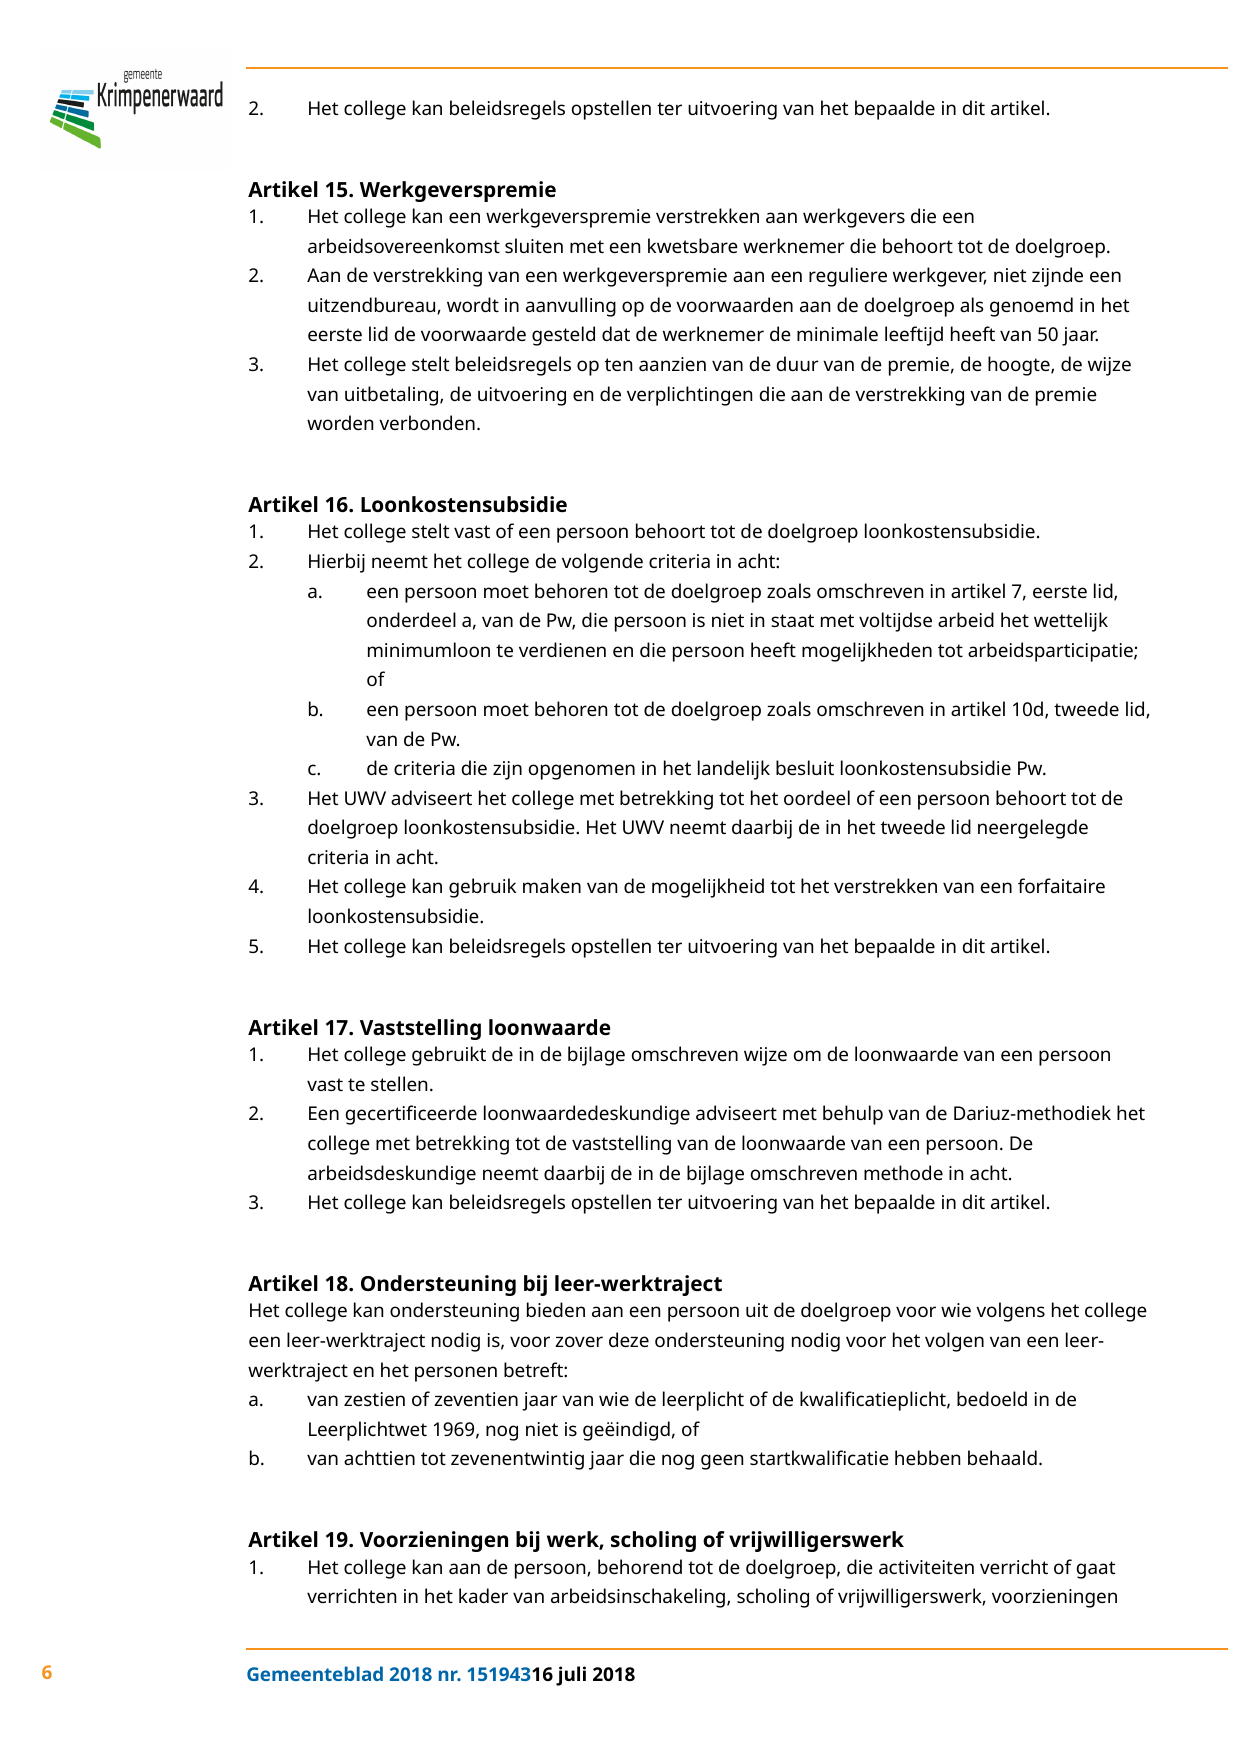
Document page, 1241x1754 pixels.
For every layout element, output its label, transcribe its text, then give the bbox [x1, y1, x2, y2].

list Het college kan gebruik maken van de mogelijkheid tot het verstrekken van een forfaitaire loonkostensubsidie. [248, 874, 1152, 929]
list een persoon moet behoren tot de doelgroep zoals omschreven in artikel 7, eerste lid, onderdeel a, van de Pw, die persoon is niet in staat met voltijdse arbeid het wettelijk minimumloon te verdienen en die persoon heeft mogelijkheden tot arbeidsparticipatie; of [307, 578, 1152, 692]
text Artikel 19. Voorzieningen bij werk, scholing of vrijwilligerswerk [248, 1526, 1152, 1554]
list Het college kan beleidsregels opstellen ter uitvoering van het bepaalde in dit artikel. [248, 933, 1152, 959]
list Aan de verstrekking van een werkgeverspremie aan een reguliere werkgever, niet zijnde een uitzendbureau, wordt in aanvulling op de voorwaarden aan de doelgroep als genoemd in het eerste lid de voorwaarde gesteld dat de werknemer de minimale leeftijd heeft van 50 jaar. [248, 262, 1152, 347]
list Het college kan een werkgeverspremie verstrekken aan werkgevers die een arbeidsovereenkomst sluiten met een kwetsbare werknemer die behoort tot de doelgroep. [248, 203, 1152, 258]
text Artikel 16. Loonkostensubsidie [248, 490, 1152, 519]
text Artikel 15. Werkgeverspremie [248, 175, 1152, 203]
list Het college kan beleidsregels opstellen ter uitvoering van het bepaalde in dit artikel. [248, 1189, 1152, 1215]
text Het college kan ondersteuning bieden aan een persoon uit de doelgroep voor wie volgens het college een leer-werktraject nodig is, voor zover deze ondersteuning nodig voor het volgen van een leer-werktraject en het personen betreft: [248, 1298, 1152, 1383]
list Het college gebruikt de in de bijlage omschreven wijze om de loonwaarde van een persoon vast te stellen. [248, 1041, 1152, 1097]
list Het college stelt beleidsregels op ten aanzien van de duur van de premie, de hoogte, de wijze van uitbetaling, de uitvoering en de verplichtingen die aan de verstrekking van de premie worden verbonden. [248, 351, 1152, 436]
list Hierbij neemt het college de volgende criteria in acht: [248, 548, 1152, 574]
list van achttien tot zevenentwintig jaar die nog geen startkwalificatie hebben behaald. [248, 1446, 1152, 1471]
list van zestien of zeventien jaar van wie de leerplicht of de kwalificatieplicht, bedoeld in de Leerplichtwet 1969, nog niet is geëindigd, of [248, 1386, 1152, 1442]
list Het UWV adviseert het college met betrekking tot het oordeel of een persoon behoort tot de doelgroep loonkostensubsidie. Het UWV neemt daarbij de in het tweede lid neergelegde criteria in acht. [248, 785, 1152, 870]
list de criteria die zijn opgenomen in het landelijk besluit loonkostensubsidie Pw. [307, 755, 1152, 781]
list Het college kan aan de persoon, behorend tot de doelgroep, die activiteiten verricht of gaat verrichten in het kader van arbeidsinschakeling, scholing of vrijwilligerswerk, voorzieningen [248, 1554, 1152, 1609]
text Artikel 17. Vaststelling loonwaarde [248, 1013, 1152, 1041]
text Artikel 18. Ondersteuning bij leer-werktraject [248, 1269, 1152, 1298]
picture [41, 47, 231, 172]
list Het college stelt vast of een persoon behoort tot de doelgroep loonkostensubsidie. [248, 519, 1152, 544]
list Een gecertificeerde loonwaardedeskundige adviseert met behulp van de Dariuz-methodiek het college met betrekking tot de vaststelling van de loonwaarde van een persoon. De arbeidsdeskundige neemt daarbij de in de bijlage omschreven methode in acht. [248, 1101, 1152, 1185]
list een persoon moet behoren tot de doelgroep zoals omschreven in artikel 10d, tweede lid, van de Pw. [307, 696, 1152, 752]
list Het college kan beleidsregels opstellen ter uitvoering van het bepaalde in dit artikel. [248, 95, 1152, 121]
